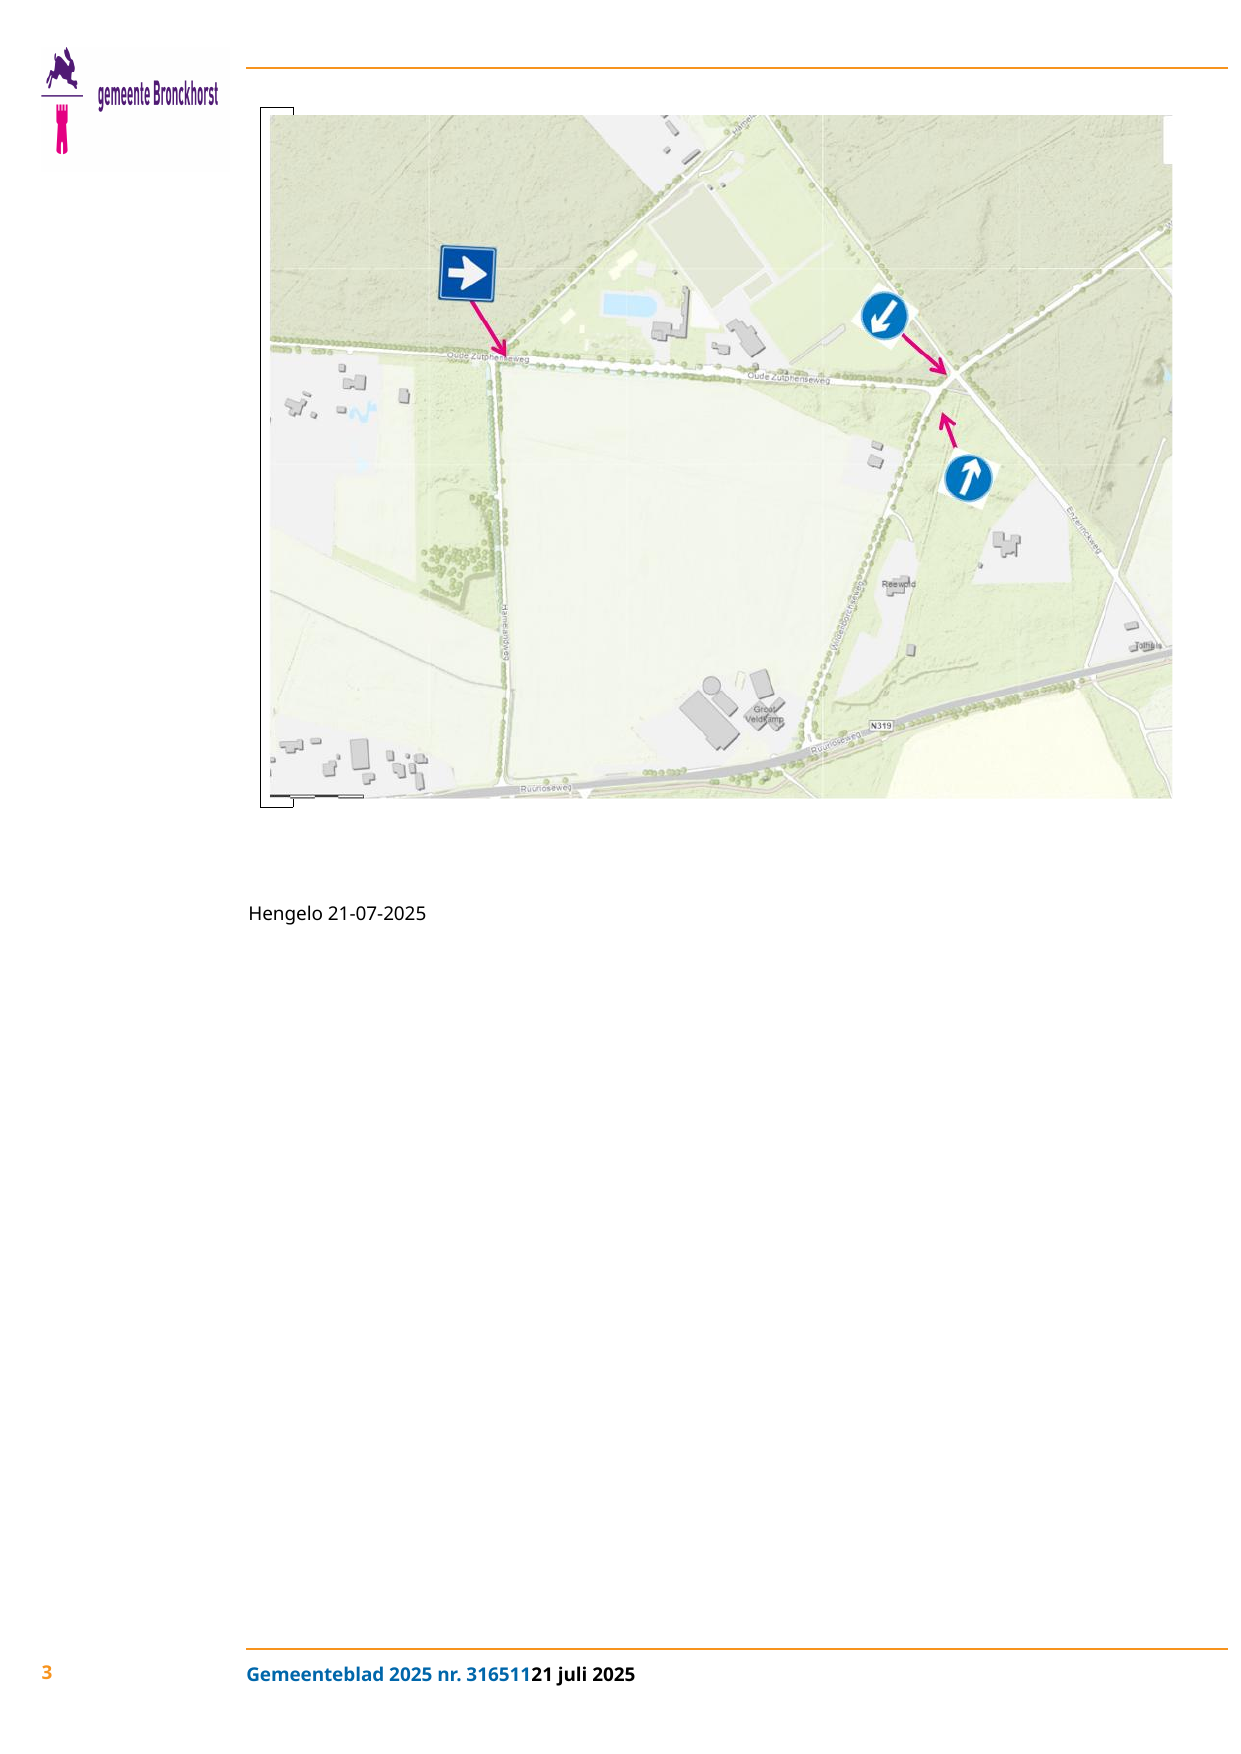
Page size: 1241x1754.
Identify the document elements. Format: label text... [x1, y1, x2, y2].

text Hengelo 21-07-2025 [248, 900, 1152, 925]
picture [41, 47, 231, 172]
picture [268, 115, 1173, 799]
